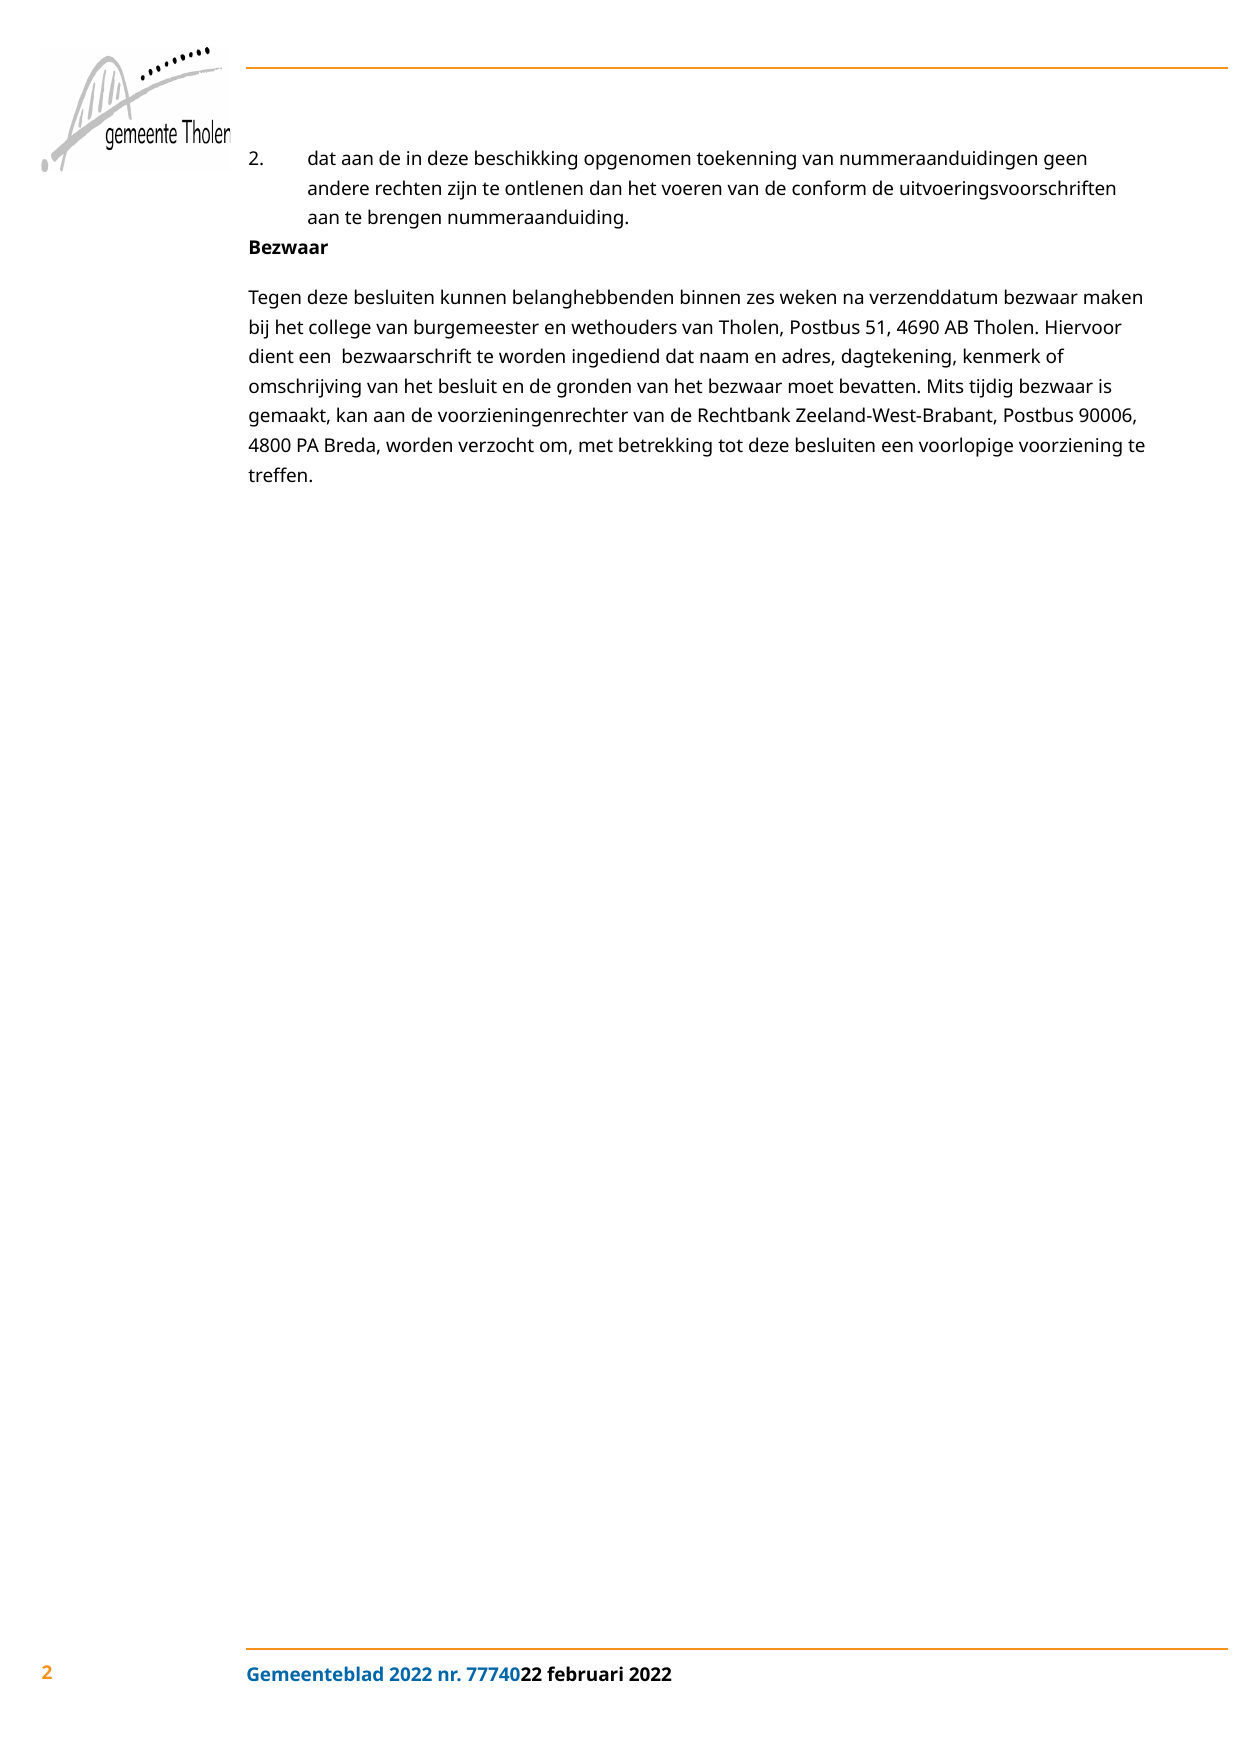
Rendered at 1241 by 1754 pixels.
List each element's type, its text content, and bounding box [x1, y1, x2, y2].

picture [41, 47, 231, 172]
list dat aan de in deze beschikking opgenomen toekenning van nummeraanduidingen geen andere rechten zijn te ontlenen dan het voeren van de conform de uitvoeringsvoorschriften aan te brengen nummeraanduiding. [248, 145, 1152, 230]
text Bezwaar [248, 234, 1152, 260]
text Tegen deze besluiten kunnen belanghebbenden binnen zes weken na verzenddatum bezwaar maken bij het college van burgemeester en wethouders van Tholen, Postbus 51, 4690 AB Tholen. Hiervoor dient een bezwaarschrift te worden ingediend dat naam en adres, dagtekening, kenmerk of omschrijving van het besluit en de gronden van het bezwaar moet bevatten. Mits tijdig bezwaar is gemaakt, kan aan de voorzieningenrechter van de Rechtbank Zeeland-West-Brabant, Postbus 90006, 4800 PA Breda, worden verzocht om, met betrekking tot deze besluiten een voorlopige voorziening te treffen. [248, 284, 1152, 488]
